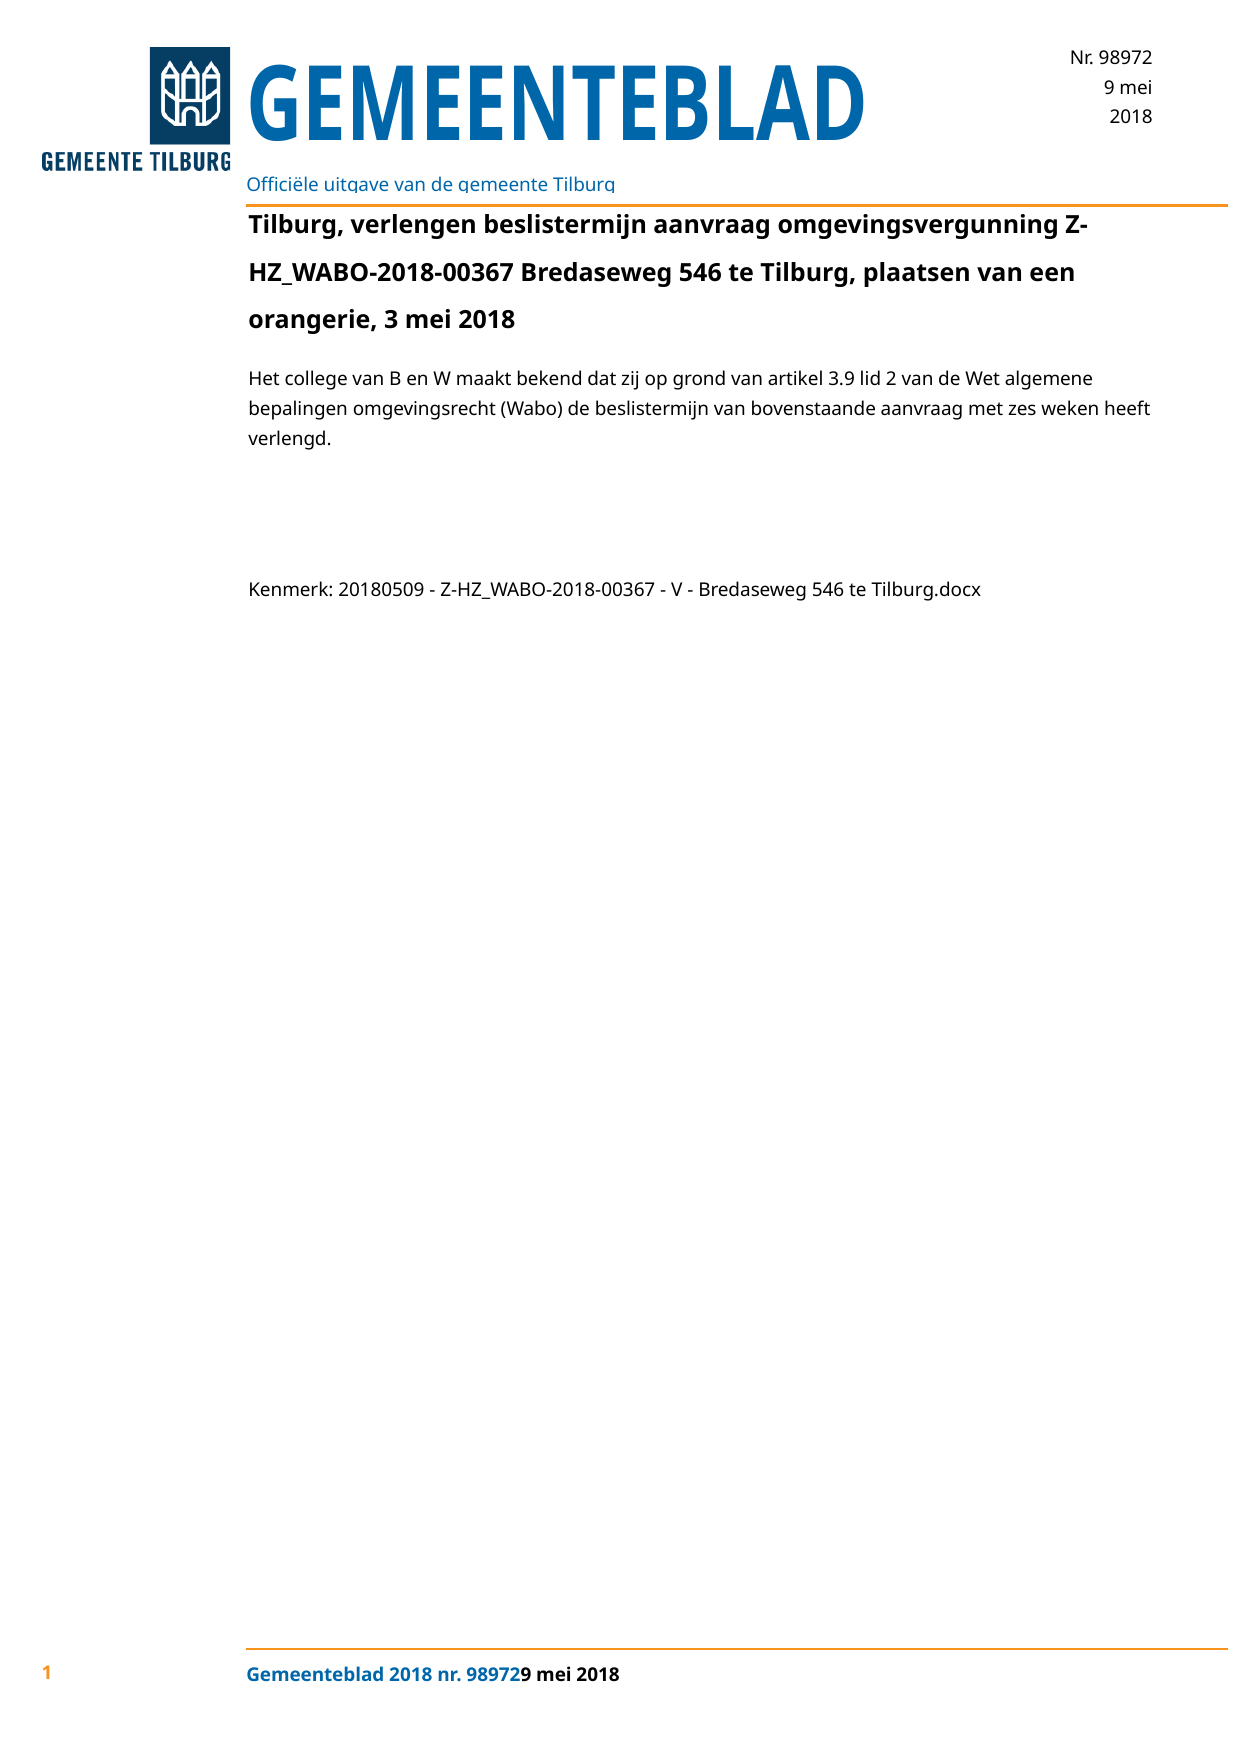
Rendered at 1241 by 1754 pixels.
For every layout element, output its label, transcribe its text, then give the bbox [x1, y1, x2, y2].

picture [41, 47, 231, 172]
text Het college van B en W maakt bekend dat zij op grond van artikel 3.9 lid 2 van de Wet algemene bepalingen omgevingsrecht (Wabo) de beslistermijn van bovenstaande aanvraag met zes weken heeft verlengd. [248, 366, 1152, 450]
text Kenmerk: 20180509 - Z-HZ_WABO-2018-00367 - V - Bredaseweg 546 te Tilburg.docx [248, 576, 1152, 602]
text Tilburg, verlengen beslistermijn aanvraag omgevingsvergunning Z-HZ_WABO-2018-00367 Bredaseweg 546 te Tilburg, plaatsen van een orangerie, 3 mei 2018 [248, 207, 1152, 336]
